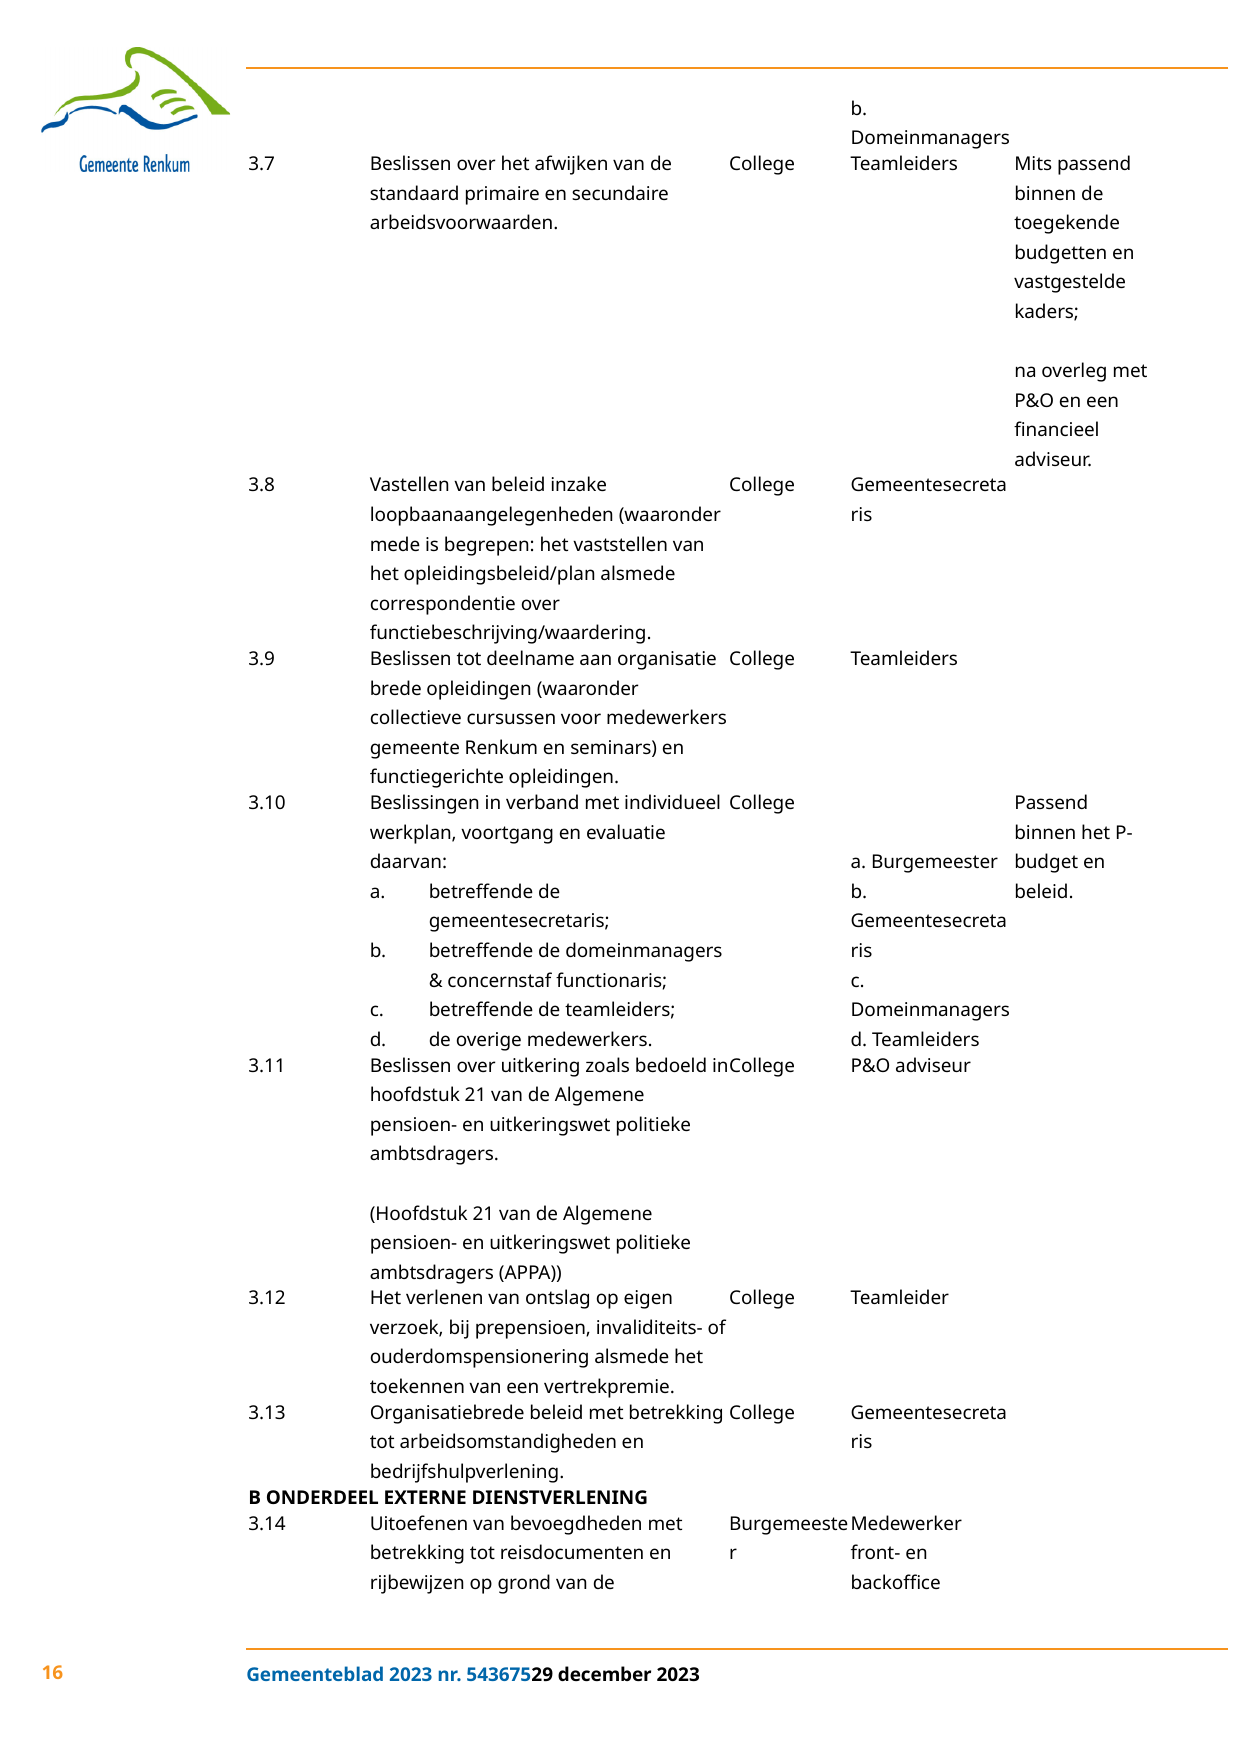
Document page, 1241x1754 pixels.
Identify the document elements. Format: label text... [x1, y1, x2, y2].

table_cell [370, 95, 729, 150]
table_cell Teamleider [850, 1285, 1014, 1399]
table_cell [1014, 645, 1152, 789]
table_cell Het verlenen van ontslag op eigen verzoek, bij prepensioen, invaliditeits- of ouderdomspensionering alsmede het toekennen van een vertrekpremie. [370, 1285, 729, 1399]
table_cell [1014, 95, 1152, 150]
table_cell 3.12 [248, 1285, 369, 1399]
table_cell Gemeentesecretaris [850, 1399, 1014, 1484]
table_cell College [729, 645, 850, 789]
table_cell [1014, 1052, 1152, 1284]
table_cell [1014, 1510, 1152, 1594]
table_cell College [729, 1285, 850, 1399]
table_cell Vastellen van beleid inzake loopbaanaangelegenheden (waaronder mede is begrepen: het vaststellen van het opleidingsbeleid/plan alsmede correspondentie over functiebeschrijving/waardering. [370, 472, 729, 645]
table_cell Beslissen over het afwijken van de standaard primaire en secundaire arbeidsvoorwaarden. [370, 150, 729, 472]
table_cell Beslissingen in verband met individueel werkplan, voortgang en evaluatie daarvan: betreffende de gemeentesecretaris; betreffende de domeinmanagers & concernstaf functionaris; betreffende de teamleiders; de overige medewerkers. [370, 789, 729, 1052]
table_cell College [729, 789, 850, 1052]
table_cell 3.11 [248, 1052, 369, 1284]
table_cell College [729, 1399, 850, 1484]
table_cell 3.13 [248, 1399, 369, 1484]
table_cell Teamleiders [850, 150, 1014, 472]
table_cell [729, 95, 850, 150]
table_cell Gemeentesecretaris [850, 472, 1014, 645]
table_cell Passend binnen het P-budget en beleid. [1014, 789, 1152, 1052]
table_cell B ONDERDEEL EXTERNE DIENSTVERLENING [248, 1484, 1152, 1510]
table_cell Burgemeester [729, 1510, 850, 1594]
picture [41, 47, 231, 172]
table_cell b. Domeinmanagers [850, 95, 1014, 150]
table_cell Mits passend binnen de toegekende budgetten en vastgestelde kaders; na overleg met P&O en een financieel adviseur. [1014, 150, 1152, 472]
table_cell 3.7 [248, 150, 369, 472]
table_cell P&O adviseur [850, 1052, 1014, 1284]
table_cell College [729, 150, 850, 472]
table_cell Teamleiders [850, 645, 1014, 789]
table_cell [1014, 1399, 1152, 1484]
table_cell Organisatiebrede beleid met betrekking tot arbeidsomstandigheden en bedrijfshulpverlening. [370, 1399, 729, 1484]
table_cell [248, 95, 369, 150]
table_cell [1014, 472, 1152, 645]
table_cell College [729, 1052, 850, 1284]
table_cell [1014, 1285, 1152, 1399]
table_cell Beslissen tot deelname aan organisatie brede opleidingen (waaronder collectieve cursussen voor medewerkers gemeente Renkum en seminars) en functiegerichte opleidingen. [370, 645, 729, 789]
table_cell a. Burgemeester b. Gemeentesecretaris c. Domeinmanagers d. Teamleiders [850, 789, 1014, 1052]
table_cell 3.14 [248, 1510, 369, 1594]
table_cell College [729, 472, 850, 645]
table_cell 3.9 [248, 645, 369, 789]
table_cell Uitoefenen van bevoegdheden met betrekking tot reisdocumenten en rijbewijzen op grond van de [370, 1510, 729, 1594]
table_cell 3.10 [248, 789, 369, 1052]
table_cell Beslissen over uitkering zoals bedoeld in hoofdstuk 21 van de Algemene pensioen- en uitkeringswet politieke ambtsdragers. (Hoofdstuk 21 van de Algemene pensioen- en uitkeringswet politieke ambtsdragers (APPA)) [370, 1052, 729, 1284]
table_cell Medewerker front- en backoffice [850, 1510, 1014, 1594]
table_cell 3.8 [248, 472, 369, 645]
